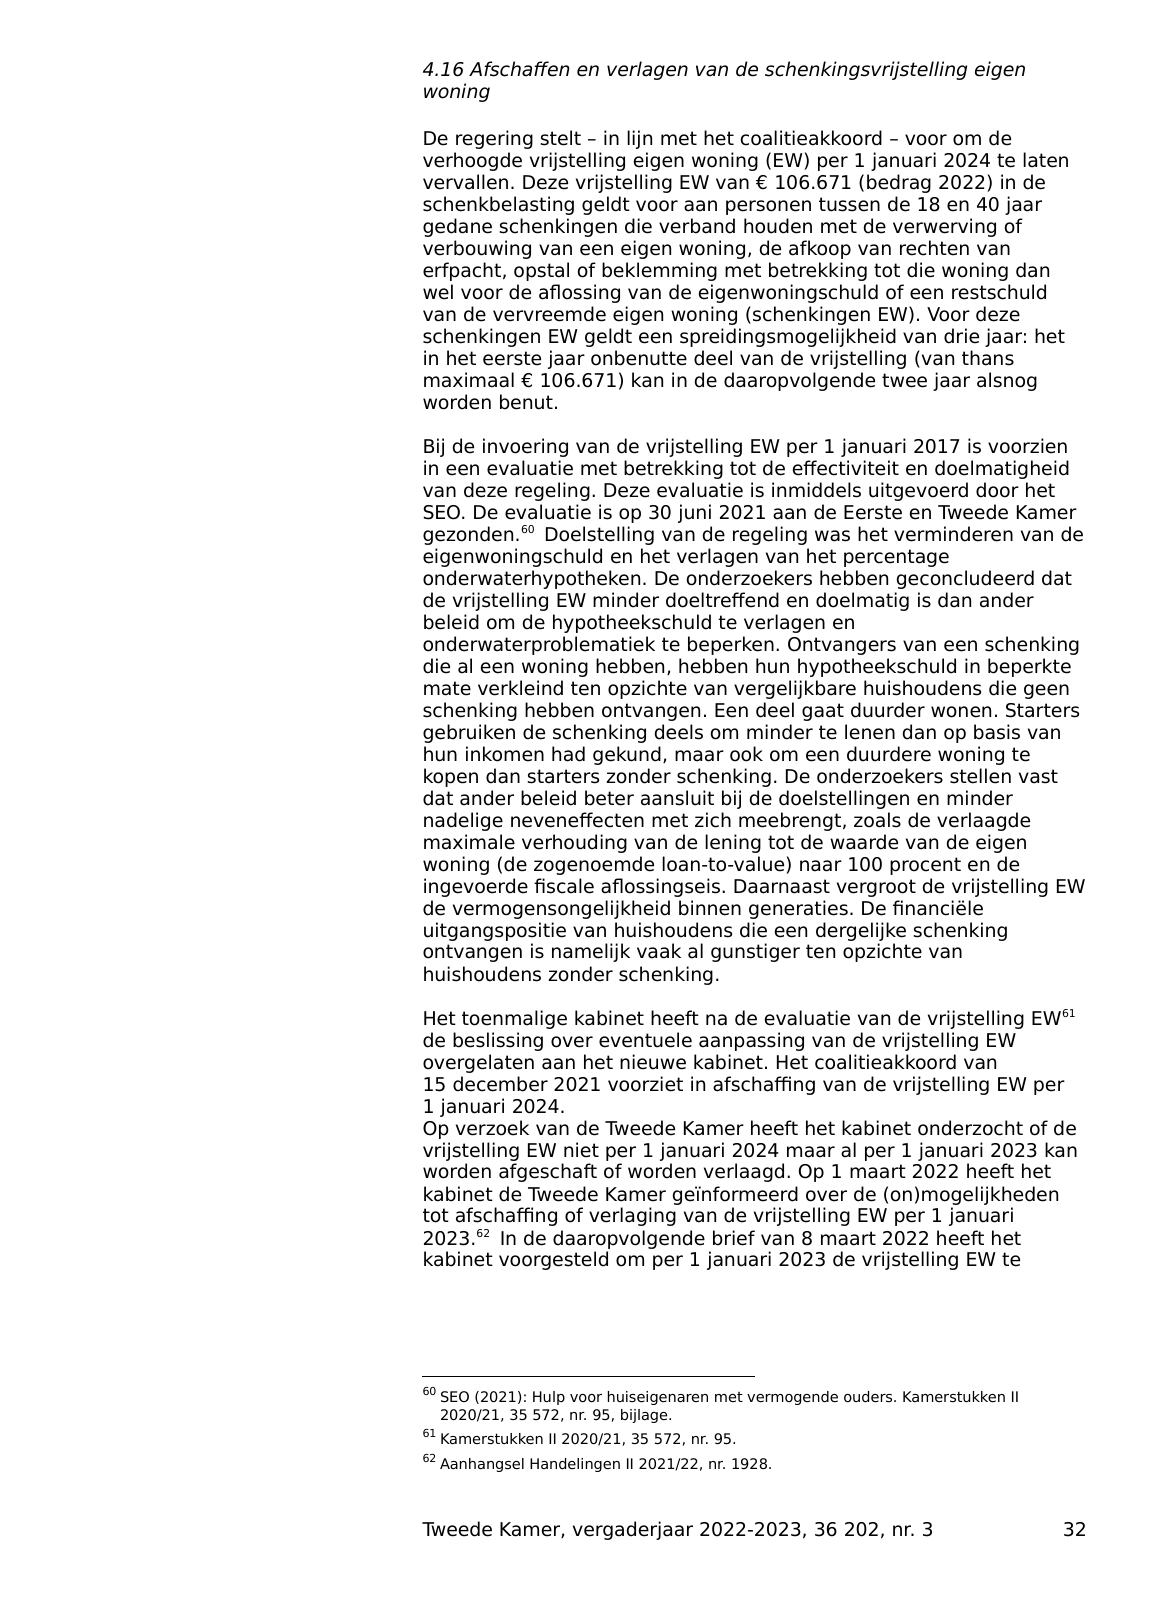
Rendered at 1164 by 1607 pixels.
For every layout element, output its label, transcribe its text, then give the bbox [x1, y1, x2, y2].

subtitle 4.16 Afschaffen en verlagen van de schenkingsvrijstelling eigen woning [422, 59, 1087, 103]
text Het toenmalige kabinet heeft na de evaluatie van de vrijstelling EW de beslissing over eventuele aanpassing van de vrijstelling EW overgelaten aan het nieuwe kabinet. Het coalitieakkoord van 15 december 2021 voorziet in afschaffing van de vrijstelling EW per 1 januari 2024. [422, 1008, 1087, 1117]
text Aanhangsel Handelingen II 2021/22, nr. 1928. [422, 1452, 1087, 1474]
text Op verzoek van de Tweede Kamer heeft het kabinet onderzocht of de vrijstelling EW niet per 1 januari 2024 maar al per 1 januari 2023 kan worden afgeschaft of worden verlaagd. Op 1 maart 2022 heeft het kabinet de Tweede Kamer geïnformeerd over de (on)mogelijkheden tot afschaffing of verlaging van de vrijstelling EW per 1 januari 2023. In de daaropvolgende brief van 8 maart 2022 heeft het kabinet voorgesteld om per 1 januari 2023 de vrijstelling EW te [422, 1117, 1087, 1271]
text Kamerstukken II 2020/21, 35 572, nr. 95. [422, 1427, 1087, 1449]
text De regering stelt – in lijn met het coalitieakkoord – voor om de verhoogde vrijstelling eigen woning (EW) per 1 januari 2024 te laten vervallen. Deze vrijstelling EW van € 106.671 (bedrag 2022) in de schenkbelasting geldt voor aan personen tussen de 18 en 40 jaar gedane schenkingen die verband houden met de verwerving of verbouwing van een eigen woning, de afkoop van rechten van erfpacht, opstal of beklemming met betrekking tot die woning dan wel voor de aflossing van de eigenwoningschuld of een restschuld van de vervreemde eigen woning (schenkingen EW). Voor deze schenkingen EW geldt een spreidingsmogelijkheid van drie jaar: het in het eerste jaar onbenutte deel van de vrijstelling (van thans maximaal € 106.671) kan in de daaropvolgende twee jaar alsnog worden benut. [422, 128, 1087, 414]
text Bij de invoering van de vrijstelling EW per 1 januari 2017 is voorzien in een evaluatie met betrekking tot de effectiviteit en doelmatigheid van deze regeling. Deze evaluatie is inmiddels uitgevoerd door het SEO. De evaluatie is op 30 juni 2021 aan de Eerste en Tweede Kamer gezonden. Doelstelling van de regeling was het verminderen van de eigenwoningschuld en het verlagen van het percentage onderwaterhypotheken. De onderzoekers hebben geconcludeerd dat de vrijstelling EW minder doeltreffend en doelmatig is dan ander beleid om de hypotheekschuld te verlagen en onderwaterproblematiek te beperken. Ontvangers van een schenking die al een woning hebben, hebben hun hypotheekschuld in beperkte mate verkleind ten opzichte van vergelijkbare huishoudens die geen schenking hebben ontvangen. Een deel gaat duurder wonen. Starters gebruiken de schenking deels om minder te lenen dan op basis van hun inkomen had gekund, maar ook om een duurdere woning te kopen dan starters zonder schenking. De onderzoekers stellen vast dat ander beleid beter aansluit bij de doelstellingen en minder nadelige neveneffecten met zich meebrengt, zoals de verlaagde maximale verhouding van de lening tot de waarde van de eigen woning (de zogenoemde loan-to-value) naar 100 procent en de ingevoerde fiscale aflossingseis. Daarnaast vergroot de vrijstelling EW de vermogensongelijkheid binnen generaties. De financiële uitgangspositie van huishoudens die een dergelijke schenking ontvangen is namelijk vaak al gunstiger ten opzichte van huishoudens zonder schenking. [422, 436, 1087, 985]
text SEO (2021): Hulp voor huiseigenaren met vermogende ouders. Kamerstukken II 2020/21, 35 572, nr. 95, bijlage. [422, 1385, 1087, 1424]
